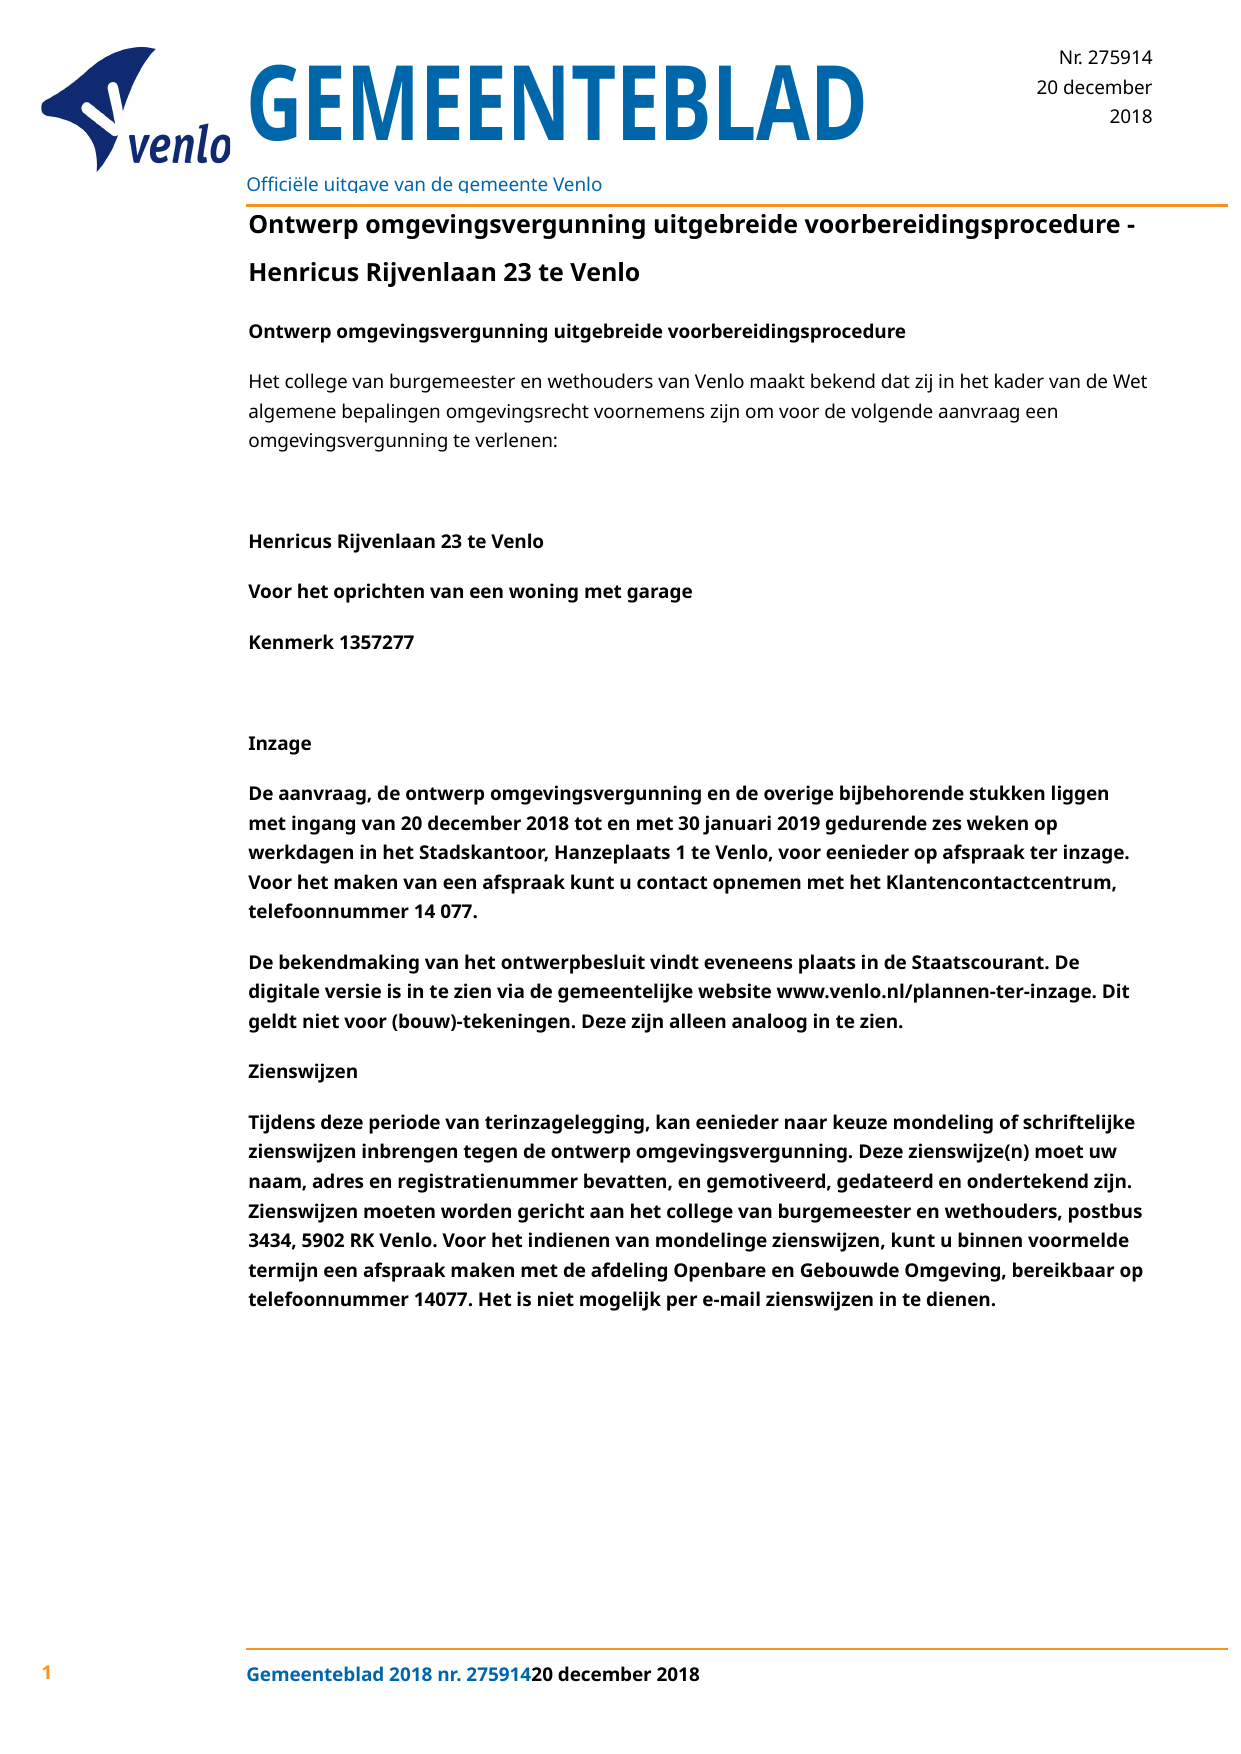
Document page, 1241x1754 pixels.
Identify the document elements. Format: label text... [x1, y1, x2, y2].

text Ontwerp omgevingsvergunning uitgebreide voorbereidingsprocedure - Henricus Rijvenlaan 23 te Venlo [248, 207, 1152, 288]
text Tijdens deze periode van terinzagelegging, kan eenieder naar keuze mondeling of schriftelijke zienswijzen inbrengen tegen de ontwerp omgevingsvergunning. Deze zienswijze(n) moet uw naam, adres en registratienummer bevatten, en gemotiveerd, gedateerd en ondertekend zijn. Zienswijzen moeten worden gericht aan het college van burgemeester en wethouders, postbus 3434, 5902 RK Venlo. Voor het indienen van mondelinge zienswijzen, kunt u binnen voormelde termijn een afspraak maken met de afdeling Openbare en Gebouwde Omgeving, bereikbaar op telefoonnummer 14077. Het is niet mogelijk per e-mail zienswijzen in te dienen. [248, 1109, 1152, 1312]
text Inzage [248, 730, 1152, 756]
text Kenmerk 1357277 [248, 629, 1152, 655]
text De aanvraag, de ontwerp omgevingsvergunning en de overige bijbehorende stukken liggen met ingang van 20 december 2018 tot en met 30 januari 2019 gedurende zes weken op werkdagen in het Stadskantoor, Hanzeplaats 1 te Venlo, voor eenieder op afspraak ter inzage. Voor het maken van een afspraak kunt u contact opnemen met het Klantencontactcentrum, telefoonnummer 14 077. [248, 780, 1152, 924]
text Het college van burgemeester en wethouders van Venlo maakt bekend dat zij in het kader van de Wet algemene bepalingen omgevingsrecht voornemens zijn om voor de volgende aanvraag een omgevingsvergunning te verlenen: [248, 368, 1152, 453]
text Zienswijzen [248, 1059, 1152, 1084]
text De bekendmaking van het ontwerpbesluit vindt eveneens plaats in de Staatscourant. De digitale versie is in te zien via de gemeentelijke website www.venlo.nl/plannen-ter-inzage. Dit geldt niet voor (bouw)-tekeningen. Deze zijn alleen analoog in te zien. [248, 949, 1152, 1034]
text Henricus Rijvenlaan 23 te Venlo [248, 528, 1152, 554]
text Ontwerp omgevingsvergunning uitgebreide voorbereidingsprocedure [248, 318, 1152, 344]
picture [41, 47, 231, 172]
text Voor het oprichten van een woning met garage [248, 579, 1152, 604]
